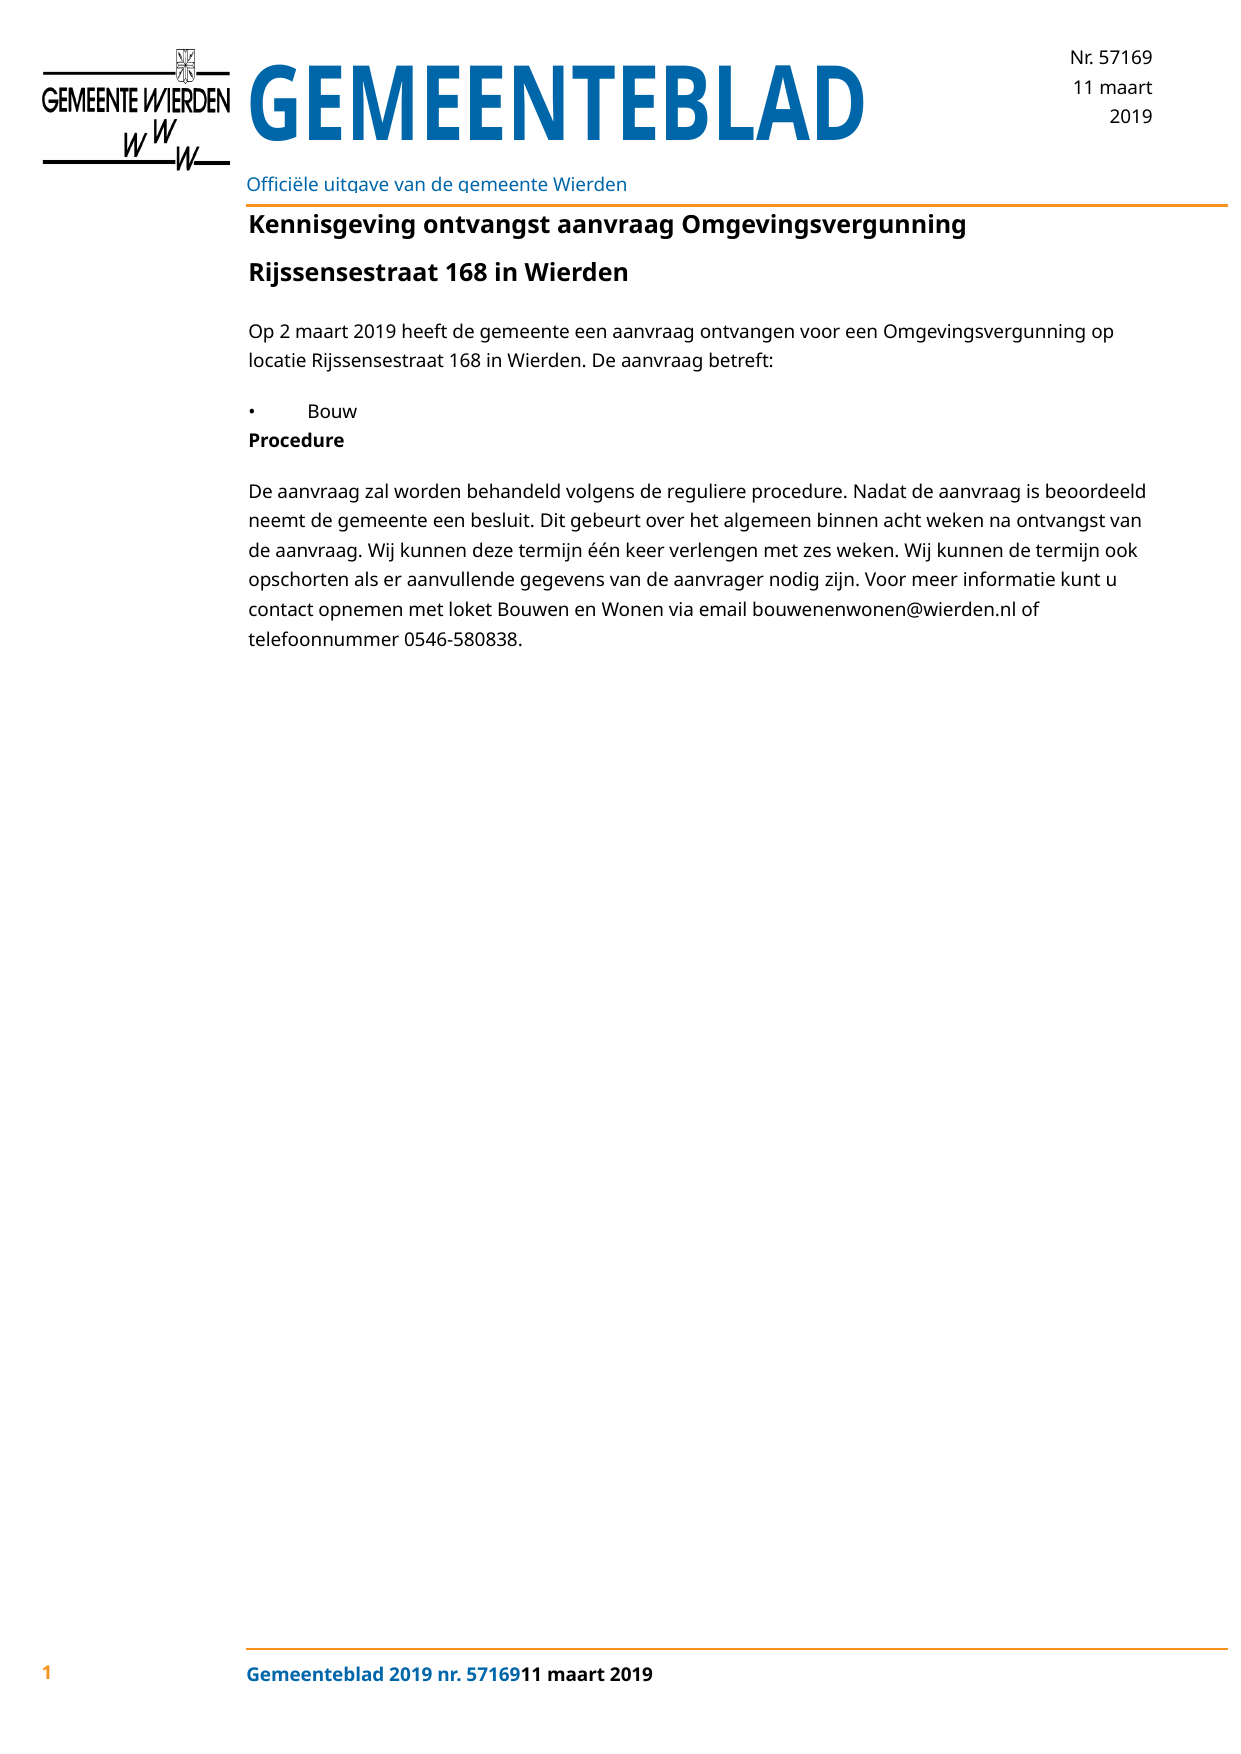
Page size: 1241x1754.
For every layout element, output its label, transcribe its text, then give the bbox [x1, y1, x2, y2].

text Op 2 maart 2019 heeft de gemeente een aanvraag ontvangen voor een Omgevingsvergunning op locatie Rijssensestraat 168 in Wierden. De aanvraag betreft: [248, 318, 1152, 373]
text Kennisgeving ontvangst aanvraag Omgevingsvergunning Rijssensestraat 168 in Wierden [248, 207, 1152, 288]
text Procedure [248, 427, 1152, 453]
picture [41, 47, 231, 172]
text De aanvraag zal worden behandeld volgens de reguliere procedure. Nadat de aanvraag is beoordeeld neemt de gemeente een besluit. Dit gebeurt over het algemeen binnen acht weken na ontvangst van de aanvraag. Wij kunnen deze termijn één keer verlengen met zes weken. Wij kunnen de termijn ook opschorten als er aanvullende gegevens van de aanvrager nodig zijn. Voor meer informatie kunt u contact opnemen met loket Bouwen en Wonen via email bouwenenwonen@wierden.nl of telefoonnummer 0546-580838. [248, 478, 1152, 652]
list Bouw [248, 398, 1152, 424]
